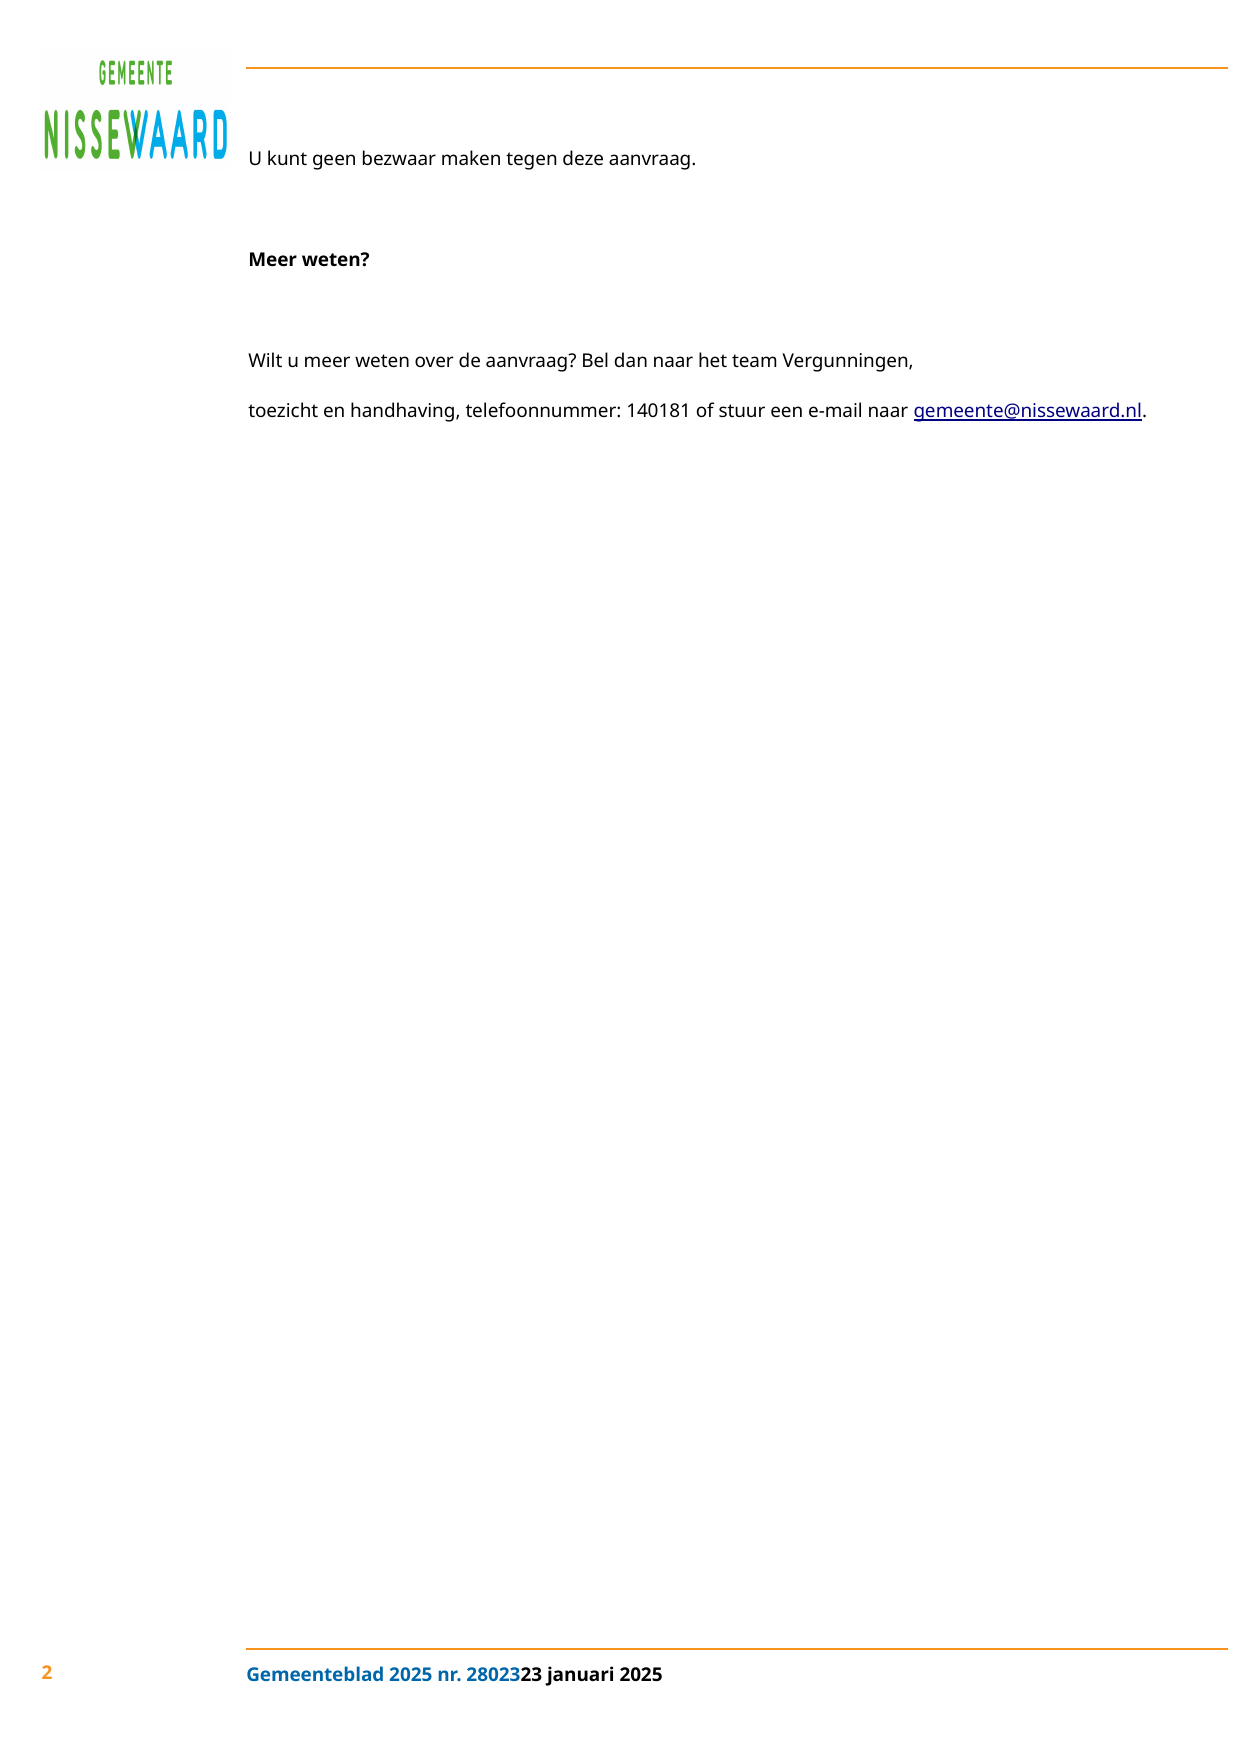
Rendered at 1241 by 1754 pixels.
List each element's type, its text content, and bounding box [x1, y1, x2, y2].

text Meer weten? [248, 246, 1152, 272]
picture [41, 47, 231, 172]
text Wilt u meer weten over de aanvraag? Bel dan naar het team Vergunningen, [248, 347, 1152, 373]
text toezicht en handhaving, telefoonnummer: 140181 of stuur een e-mail naar gemeente@nissewaard.nl. [248, 397, 1152, 423]
text U kunt geen bezwaar maken tegen deze aanvraag. [248, 145, 1152, 171]
